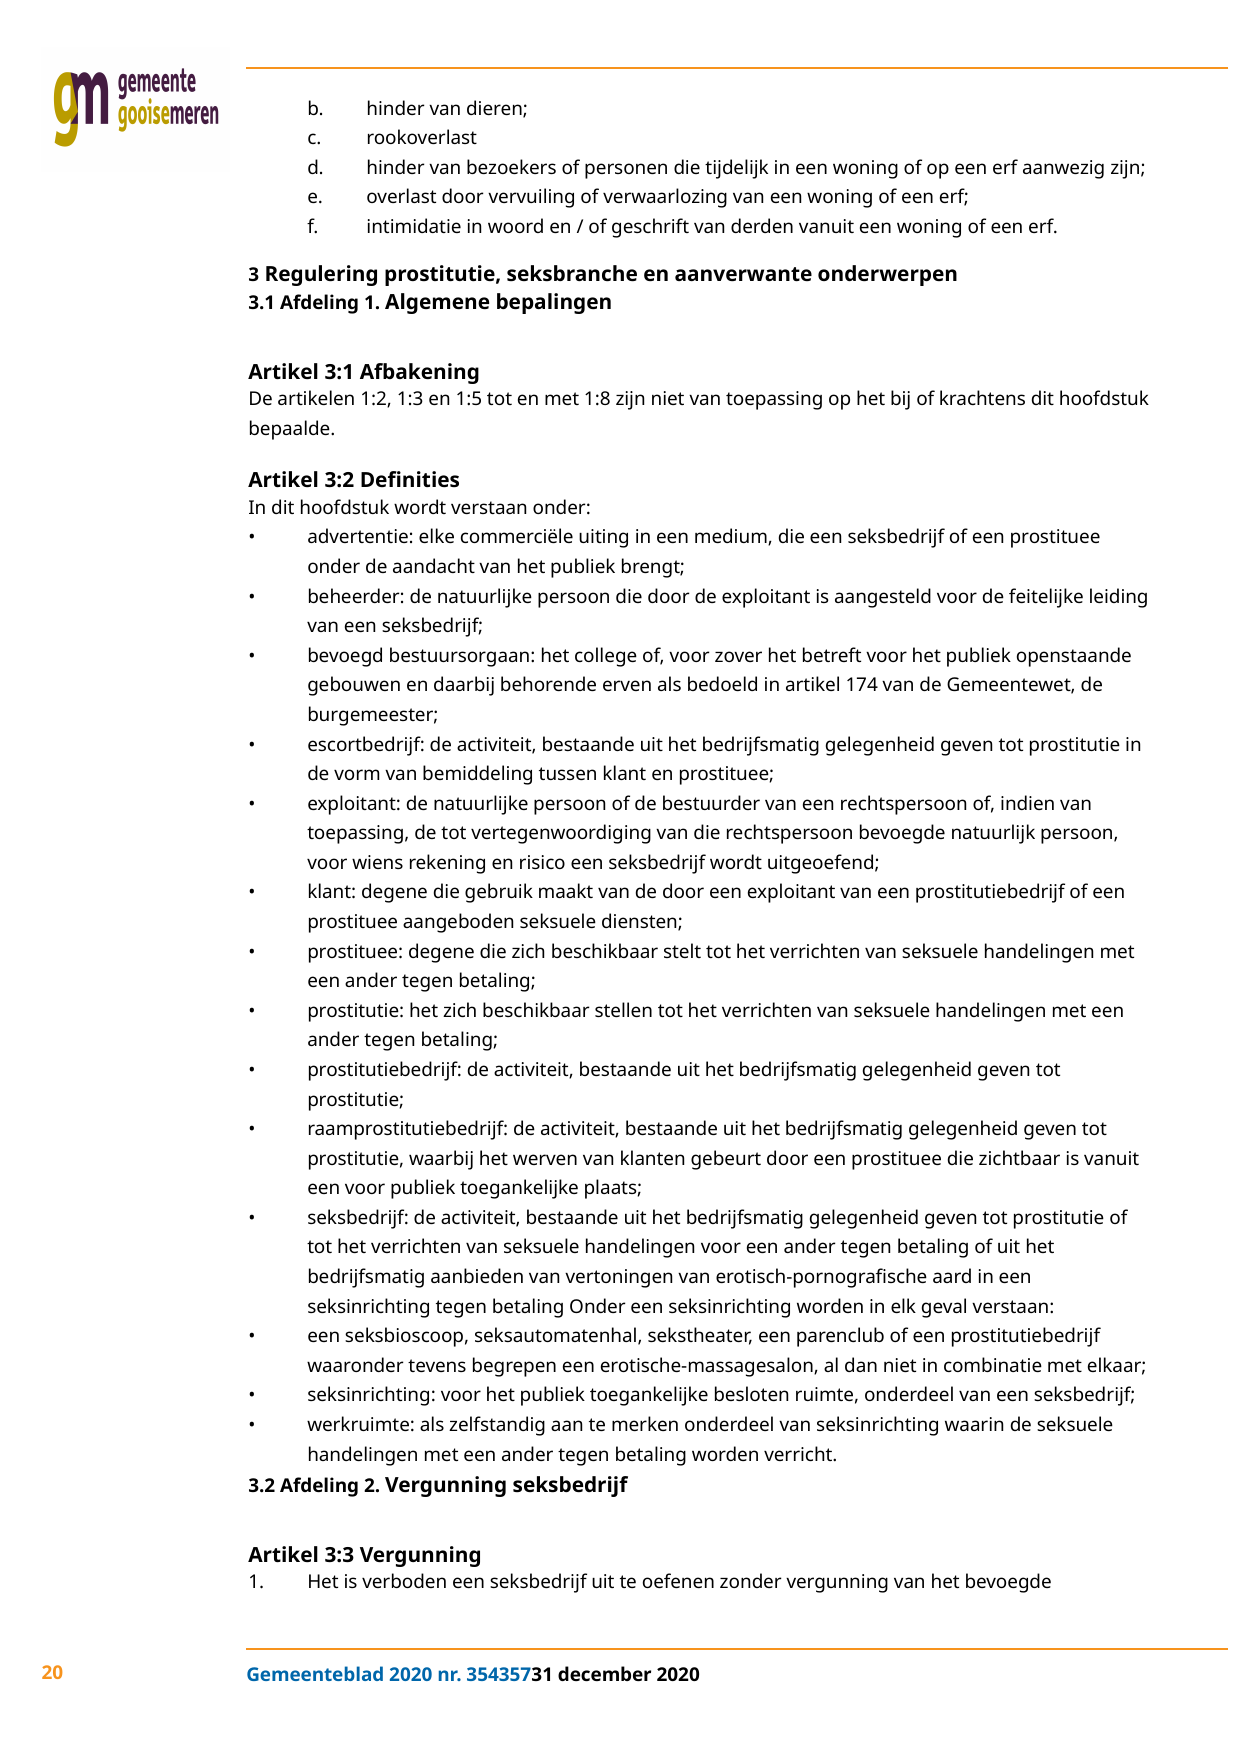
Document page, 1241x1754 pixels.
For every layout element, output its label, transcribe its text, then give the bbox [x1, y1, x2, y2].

list bevoegd bestuursorgaan: het college of, voor zover het betreft voor het publiek openstaande gebouwen en daarbij behorende erven als bedoeld in artikel 174 van de Gemeentewet, de burgemeester; [248, 642, 1152, 727]
list hinder van dieren; [307, 95, 1152, 121]
list prostituee: degene die zich beschikbaar stelt tot het verrichten van seksuele handelingen met een ander tegen betaling; [248, 938, 1152, 993]
list rookoverlast [307, 124, 1152, 150]
list een seksbioscoop, seksautomatenhal, sekstheater, een parenclub of een prostitutiebedrijf waaronder tevens begrepen een erotische-massagesalon, al dan niet in combinatie met elkaar; [248, 1322, 1152, 1378]
list hinder van bezoekers of personen die tijdelijk in een woning of op een erf aanwezig zijn; [307, 154, 1152, 180]
list overlast door vervuiling of verwaarlozing van een woning of een erf; [307, 183, 1152, 209]
list beheerder: de natuurlijke persoon die door de exploitant is aangesteld voor de feitelijke leiding van een seksbedrijf; [248, 583, 1152, 638]
list seksbedrijf: de activiteit, bestaande uit het bedrijfsmatig gelegenheid geven tot prostitutie of tot het verrichten van seksuele handelingen voor een ander tegen betaling of uit het bedrijfsmatig aanbieden van vertoningen van erotisch-pornografische aard in een seksinrichting tegen betaling Onder een seksinrichting worden in elk geval verstaan: [248, 1204, 1152, 1318]
list klant: degene die gebruik maakt van de door een exploitant van een prostitutiebedrijf of een prostituee aangeboden seksuele diensten; [248, 879, 1152, 934]
list intimidatie in woord en / of geschrift van derden vanuit een woning of een erf. [307, 213, 1152, 239]
list escortbedrijf: de activiteit, bestaande uit het bedrijfsmatig gelegenheid geven tot prostitutie in de vorm van bemiddeling tussen klant en prostituee; [248, 731, 1152, 786]
list prostitutie: het zich beschikbaar stellen tot het verrichten van seksuele handelingen met een ander tegen betaling; [248, 997, 1152, 1052]
list raamprostitutiebedrijf: de activiteit, bestaande uit het bedrijfsmatig gelegenheid geven tot prostitutie, waarbij het werven van klanten gebeurt door een prostituee die zichtbaar is vanuit een voor publiek toegankelijke plaats; [248, 1115, 1152, 1200]
text 3 Regulering prostitutie, seksbranche en aanverwante onderwerpen [248, 259, 1152, 287]
text Artikel 3:3 Vergunning [248, 1540, 1152, 1569]
text In dit hoofdstuk wordt verstaan onder: [248, 494, 1152, 520]
text 3.1 Afdeling 1. Algemene bepalingen [248, 287, 1152, 316]
list exploitant: de natuurlijke persoon of de bestuurder van een rechtspersoon of, indien van toepassing, de tot vertegenwoordiging van die rechtspersoon bevoegde natuurlijk persoon, voor wiens rekening en risico een seksbedrijf wordt uitgeoefend; [248, 790, 1152, 875]
text Artikel 3:1 Afbakening [248, 357, 1152, 386]
text 3.2 Afdeling 2. Vergunning seksbedrijf [248, 1470, 1152, 1499]
list prostitutiebedrijf: de activiteit, bestaande uit het bedrijfsmatig gelegenheid geven tot prostitutie; [248, 1056, 1152, 1111]
list advertentie: elke commerciële uiting in een medium, die een seksbedrijf of een prostituee onder de aandacht van het publiek brengt; [248, 524, 1152, 579]
text Artikel 3:2 Definities [248, 466, 1152, 494]
list werkruimte: als zelfstandig aan te merken onderdeel van seksinrichting waarin de seksuele handelingen met een ander tegen betaling worden verricht. [248, 1411, 1152, 1466]
text De artikelen 1:2, 1:3 en 1:5 tot en met 1:8 zijn niet van toepassing op het bij of krachtens dit hoofdstuk bepaalde. [248, 386, 1152, 441]
picture [41, 47, 231, 172]
list Het is verboden een seksbedrijf uit te oefenen zonder vergunning van het bevoegde [248, 1569, 1152, 1594]
list seksinrichting: voor het publiek toegankelijke besloten ruimte, onderdeel van een seksbedrijf; [248, 1382, 1152, 1407]
